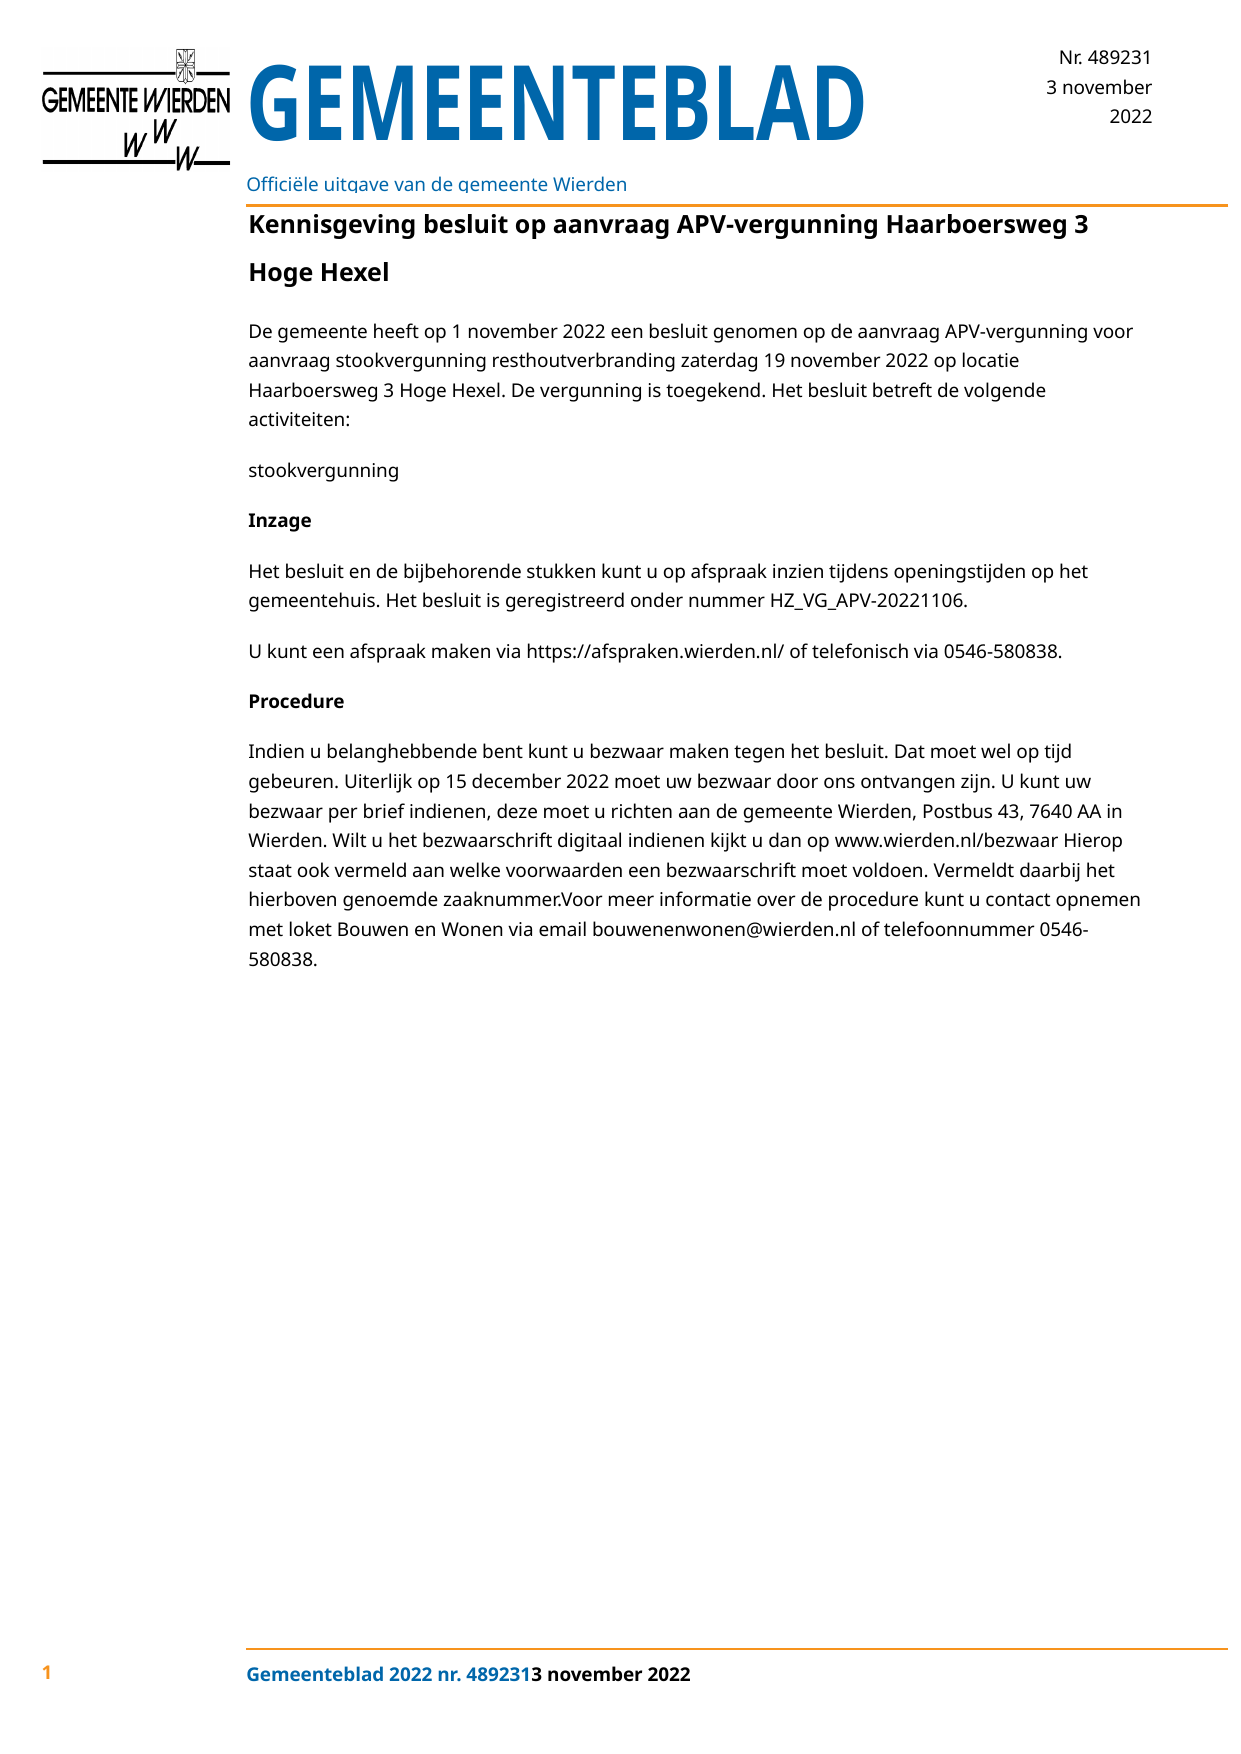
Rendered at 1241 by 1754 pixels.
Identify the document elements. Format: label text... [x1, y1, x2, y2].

text U kunt een afspraak maken via https://afspraken.wierden.nl/ of telefonisch via 0546-580838. [248, 638, 1152, 664]
text Kennisgeving besluit op aanvraag APV-vergunning Haarboersweg 3 Hoge Hexel [248, 207, 1152, 288]
text Het besluit en de bijbehorende stukken kunt u op afspraak inzien tijdens openingstijden op het gemeentehuis. Het besluit is geregistreerd onder nummer HZ_VG_APV-20221106. [248, 558, 1152, 613]
picture [41, 47, 231, 172]
text Indien u belanghebbende bent kunt u bezwaar maken tegen het besluit. Dat moet wel op tijd gebeuren. Uiterlijk op 15 december 2022 moet uw bezwaar door ons ontvangen zijn. U kunt uw bezwaar per brief indienen, deze moet u richten aan de gemeente Wierden, Postbus 43, 7640 AA in Wierden. Wilt u het bezwaarschrift digitaal indienen kijkt u dan op www.wierden.nl/bezwaar Hierop staat ook vermeld aan welke voorwaarden een bezwaarschrift moet voldoen. Vermeldt daarbij het hierboven genoemde zaaknummer.Voor meer informatie over de procedure kunt u contact opnemen met loket Bouwen en Wonen via email bouwenenwonen@wierden.nl of telefoonnummer 0546-580838. [248, 739, 1152, 972]
text stookvergunning [248, 457, 1152, 483]
text Procedure [248, 688, 1152, 714]
text Inzage [248, 507, 1152, 533]
text De gemeente heeft op 1 november 2022 een besluit genomen op de aanvraag APV-vergunning voor aanvraag stookvergunning resthoutverbranding zaterdag 19 november 2022 op locatie Haarboersweg 3 Hoge Hexel. De vergunning is toegekend. Het besluit betreft de volgende activiteiten: [248, 318, 1152, 432]
